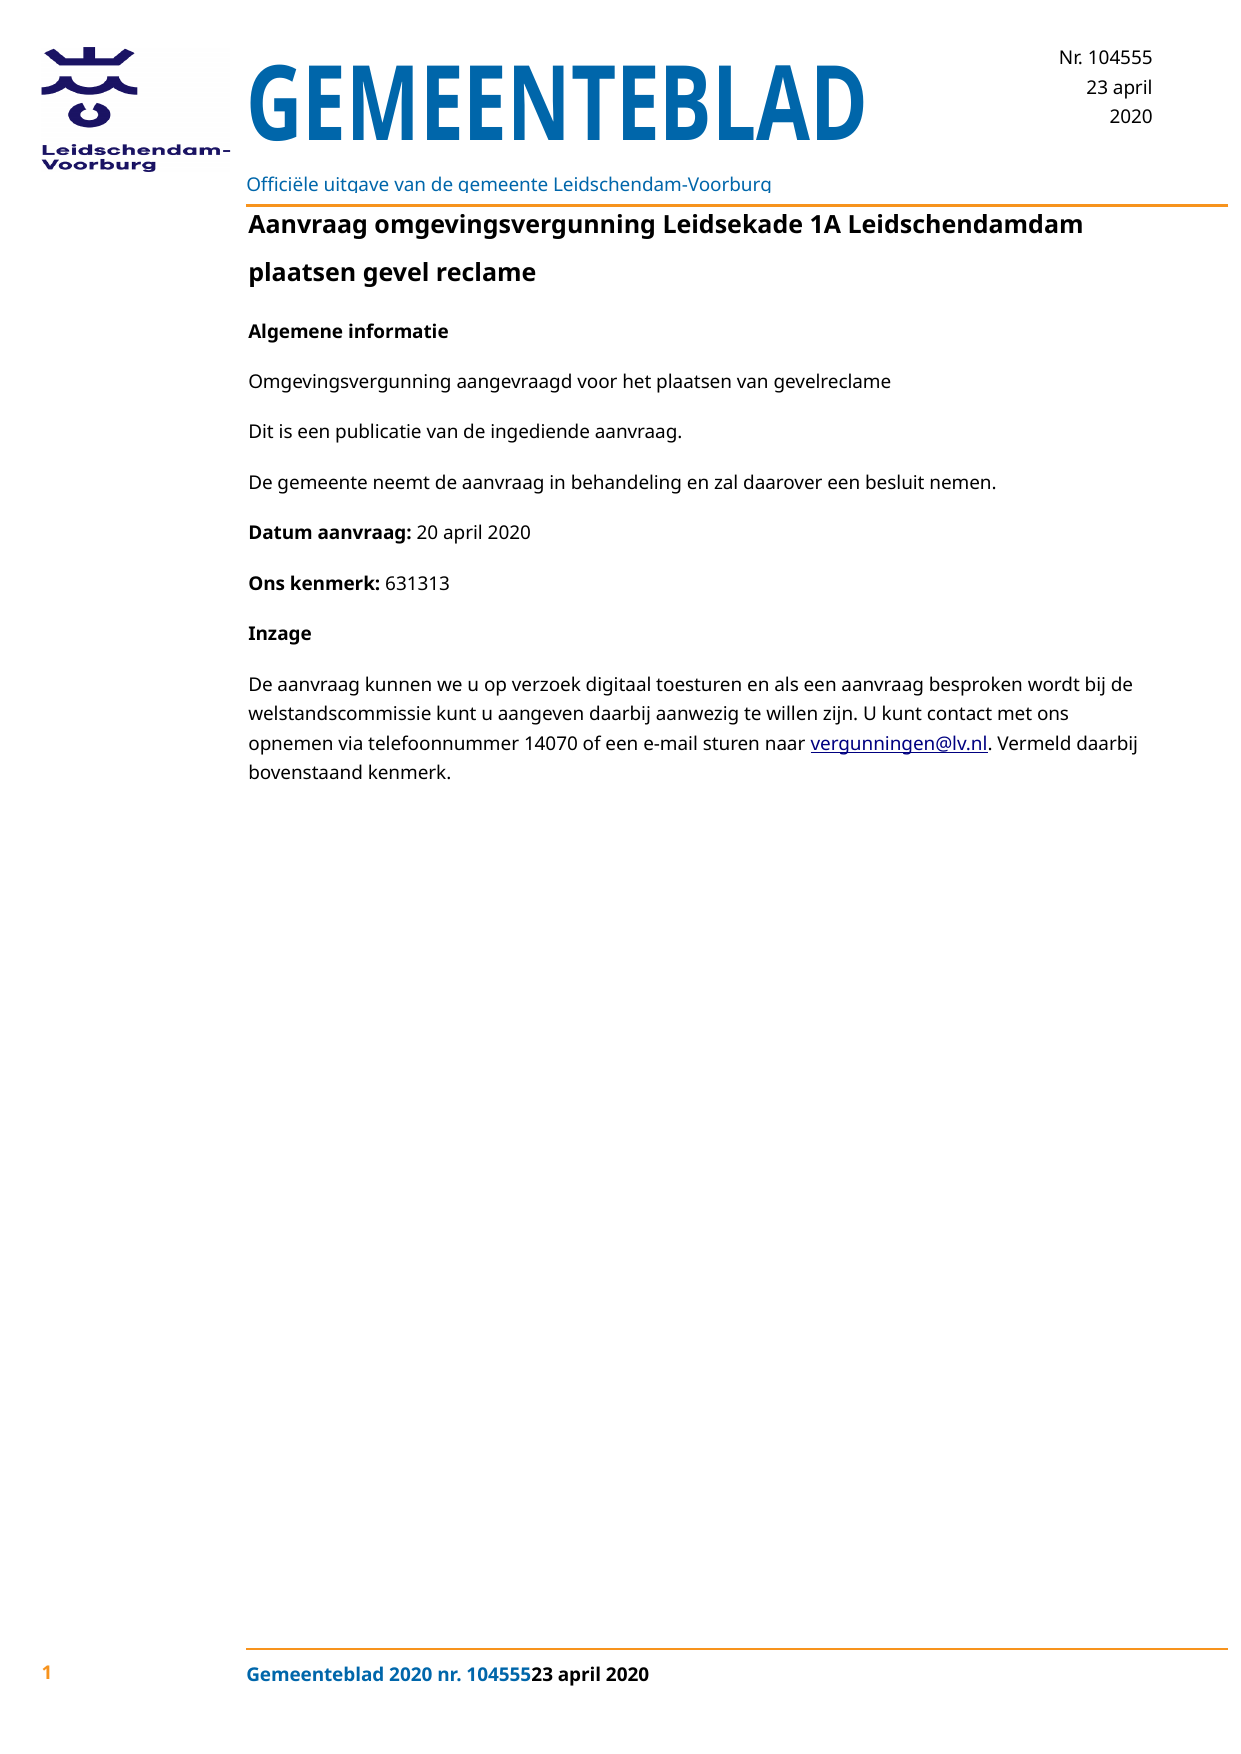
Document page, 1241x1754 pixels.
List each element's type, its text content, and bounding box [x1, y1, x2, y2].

picture [41, 47, 231, 172]
text Omgevingsvergunning aangevraagd voor het plaatsen van gevelreclame [248, 368, 1152, 394]
text Datum aanvraag: 20 april 2020 [248, 519, 1152, 545]
text Dit is een publicatie van de ingediende aanvraag. [248, 419, 1152, 444]
text Algemene informatie [248, 318, 1152, 344]
text De gemeente neemt de aanvraag in behandeling en zal daarover een besluit nemen. [248, 469, 1152, 495]
text Aanvraag omgevingsvergunning Leidsekade 1A Leidschendamdam plaatsen gevel reclame [248, 207, 1152, 288]
text De aanvraag kunnen we u op verzoek digitaal toesturen en als een aanvraag besproken wordt bij de welstandscommissie kunt u aangeven daarbij aanwezig te willen zijn. U kunt contact met ons opnemen via telefoonnummer 14070 of een e-mail sturen naar vergunningen@lv.nl. Vermeld daarbij bovenstaand kenmerk. [248, 671, 1152, 785]
text Ons kenmerk: 631313 [248, 570, 1152, 596]
text Inzage [248, 620, 1152, 646]
